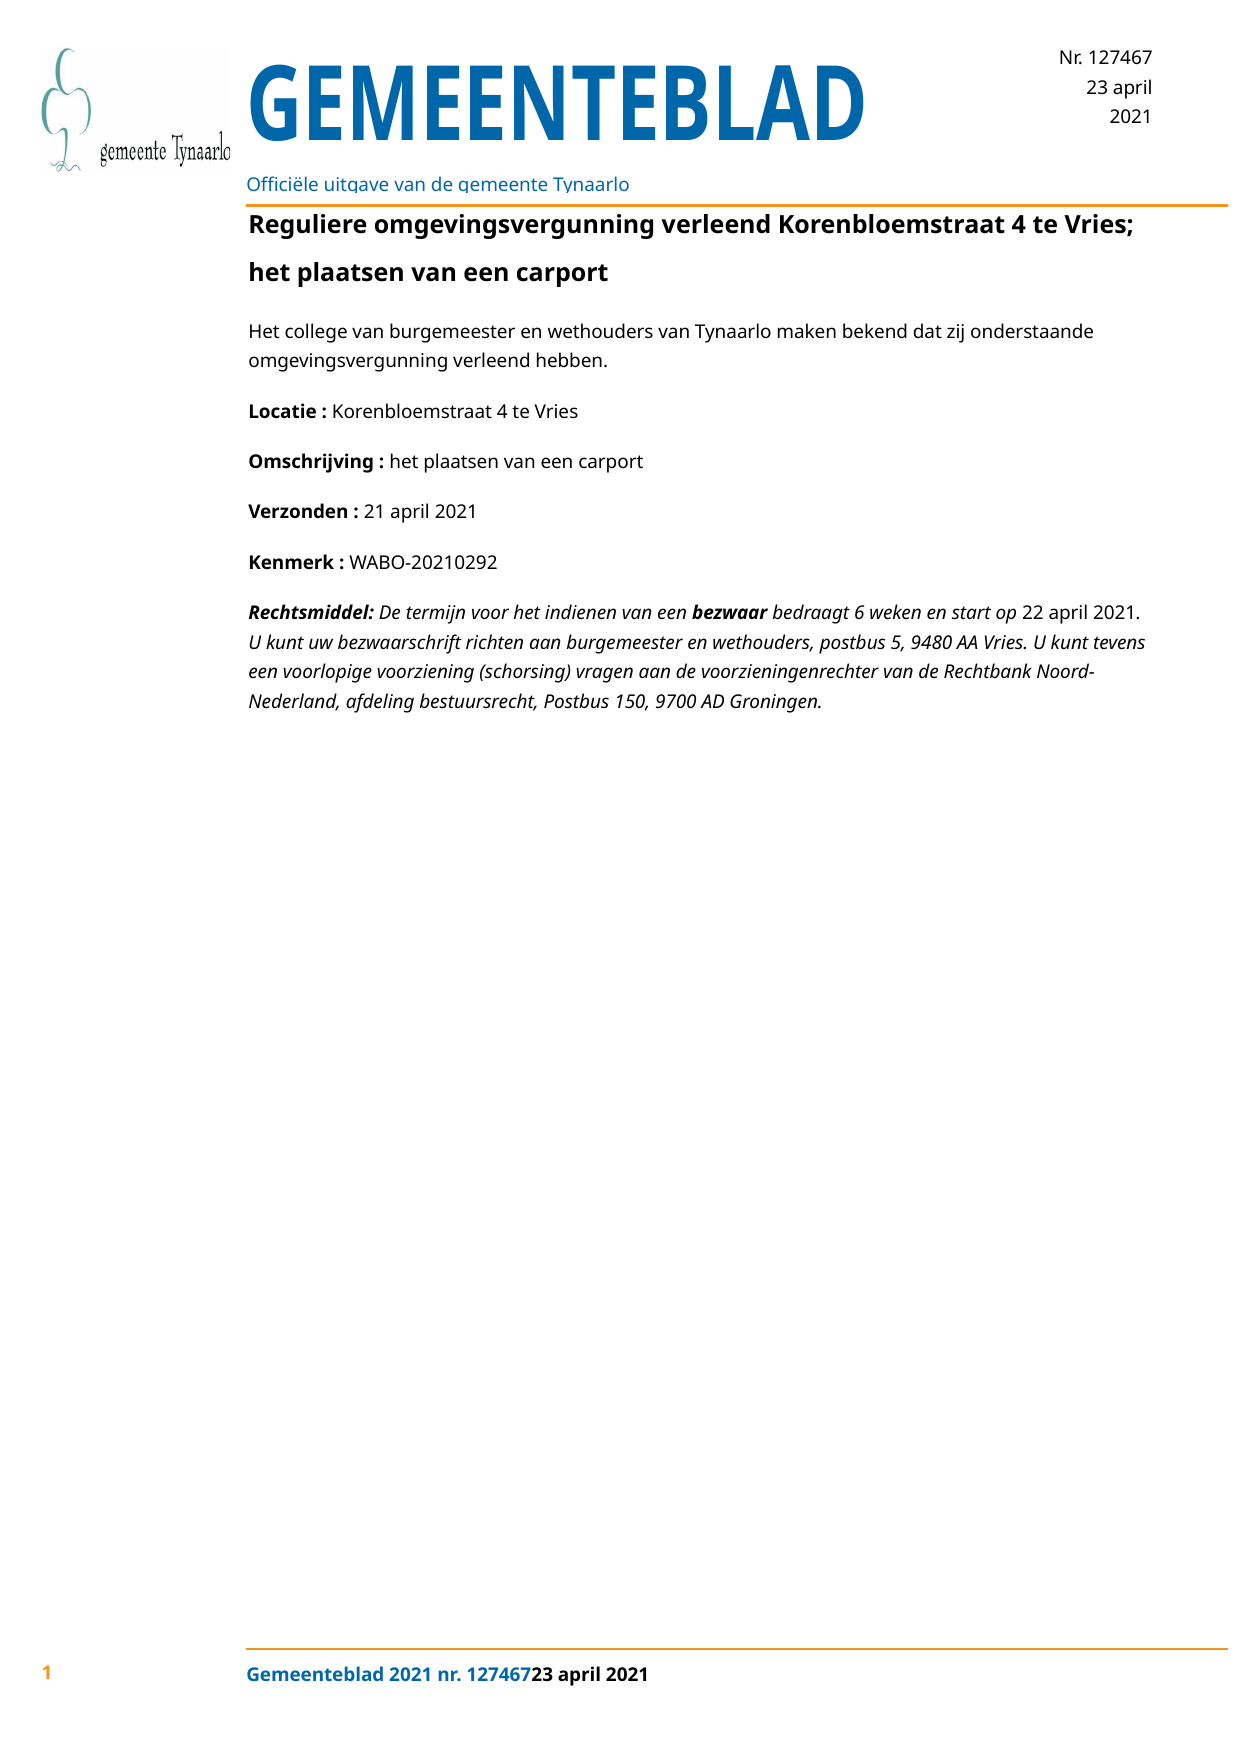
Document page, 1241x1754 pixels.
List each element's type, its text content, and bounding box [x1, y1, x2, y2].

text Omschrijving : het plaatsen van een carport [248, 448, 1152, 474]
text Reguliere omgevingsvergunning verleend Korenbloemstraat 4 te Vries; het plaatsen van een carport [248, 207, 1152, 288]
text Rechtsmiddel: De termijn voor het indienen van een bezwaar bedraagt 6 weken en start op 22 april 2021. U kunt uw bezwaarschrift richten aan burgemeester en wethouders, postbus 5, 9480 AA Vries. U kunt tevens een voorlopige voorziening (schorsing) vragen aan de voorzieningenrechter van de Rechtbank Noord-Nederland, afdeling bestuursrecht, Postbus 150, 9700 AD Groningen. [248, 599, 1152, 714]
text Kenmerk : WABO-20210292 [248, 549, 1152, 575]
text Verzonden : 21 april 2021 [248, 499, 1152, 524]
text Locatie : Korenbloemstraat 4 te Vries [248, 398, 1152, 424]
text Het college van burgemeester en wethouders van Tynaarlo maken bekend dat zij onderstaande omgevingsvergunning verleend hebben. [248, 318, 1152, 373]
picture [41, 47, 231, 172]
